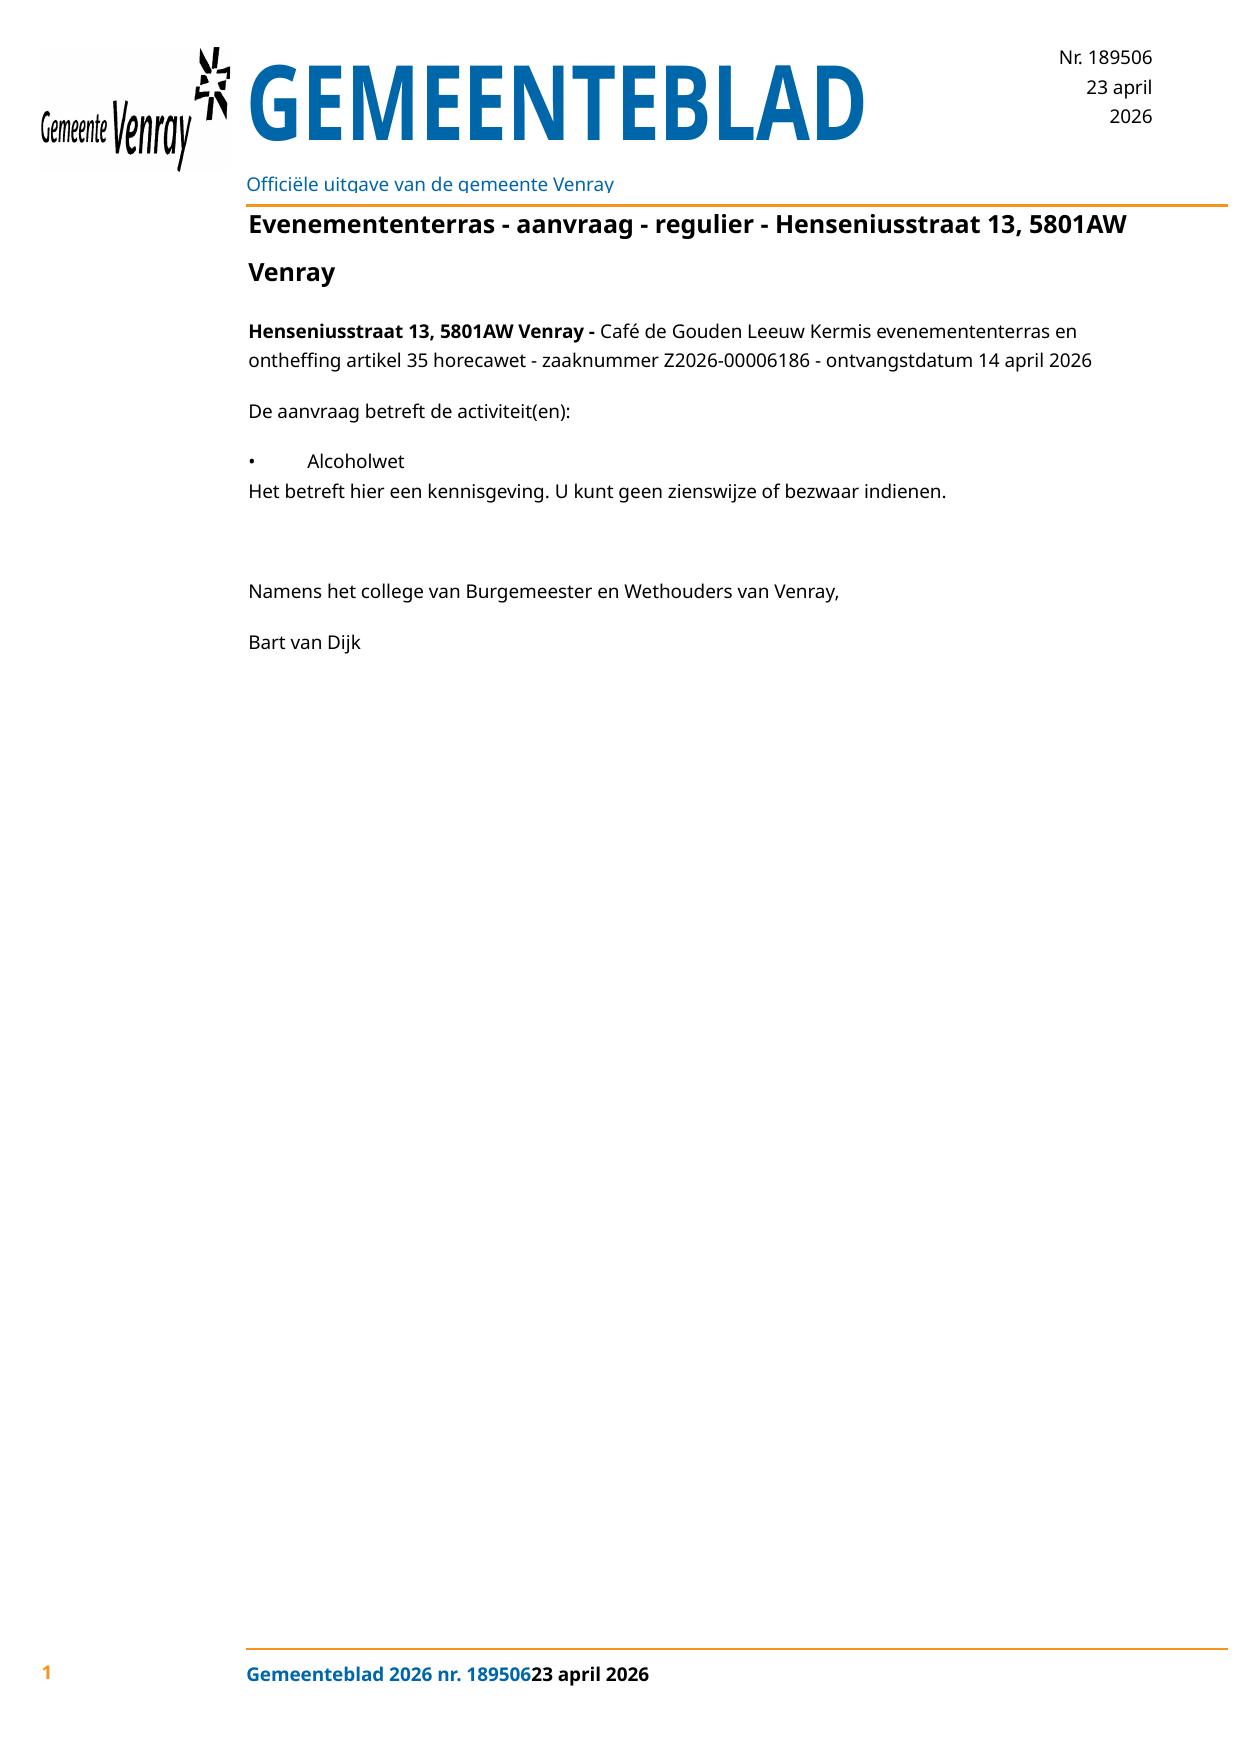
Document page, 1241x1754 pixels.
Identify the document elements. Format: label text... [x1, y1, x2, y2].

picture [41, 47, 231, 172]
text Bart van Dijk [248, 629, 1152, 655]
text De aanvraag betreft de activiteit(en): [248, 398, 1152, 424]
text Evenemententerras - aanvraag - regulier - Henseniusstraat 13, 5801AW Venray [248, 207, 1152, 288]
text Namens het college van Burgemeester en Wethouders van Venray, [248, 579, 1152, 604]
text Henseniusstraat 13, 5801AW Venray - Café de Gouden Leeuw Kermis evenemententerras en ontheffing artikel 35 horecawet - zaaknummer Z2026-00006186 - ontvangstdatum 14 april 2026 [248, 318, 1152, 373]
list Alcoholwet [248, 448, 1152, 474]
text Het betreft hier een kennisgeving. U kunt geen zienswijze of bezwaar indienen. [248, 478, 1152, 504]
